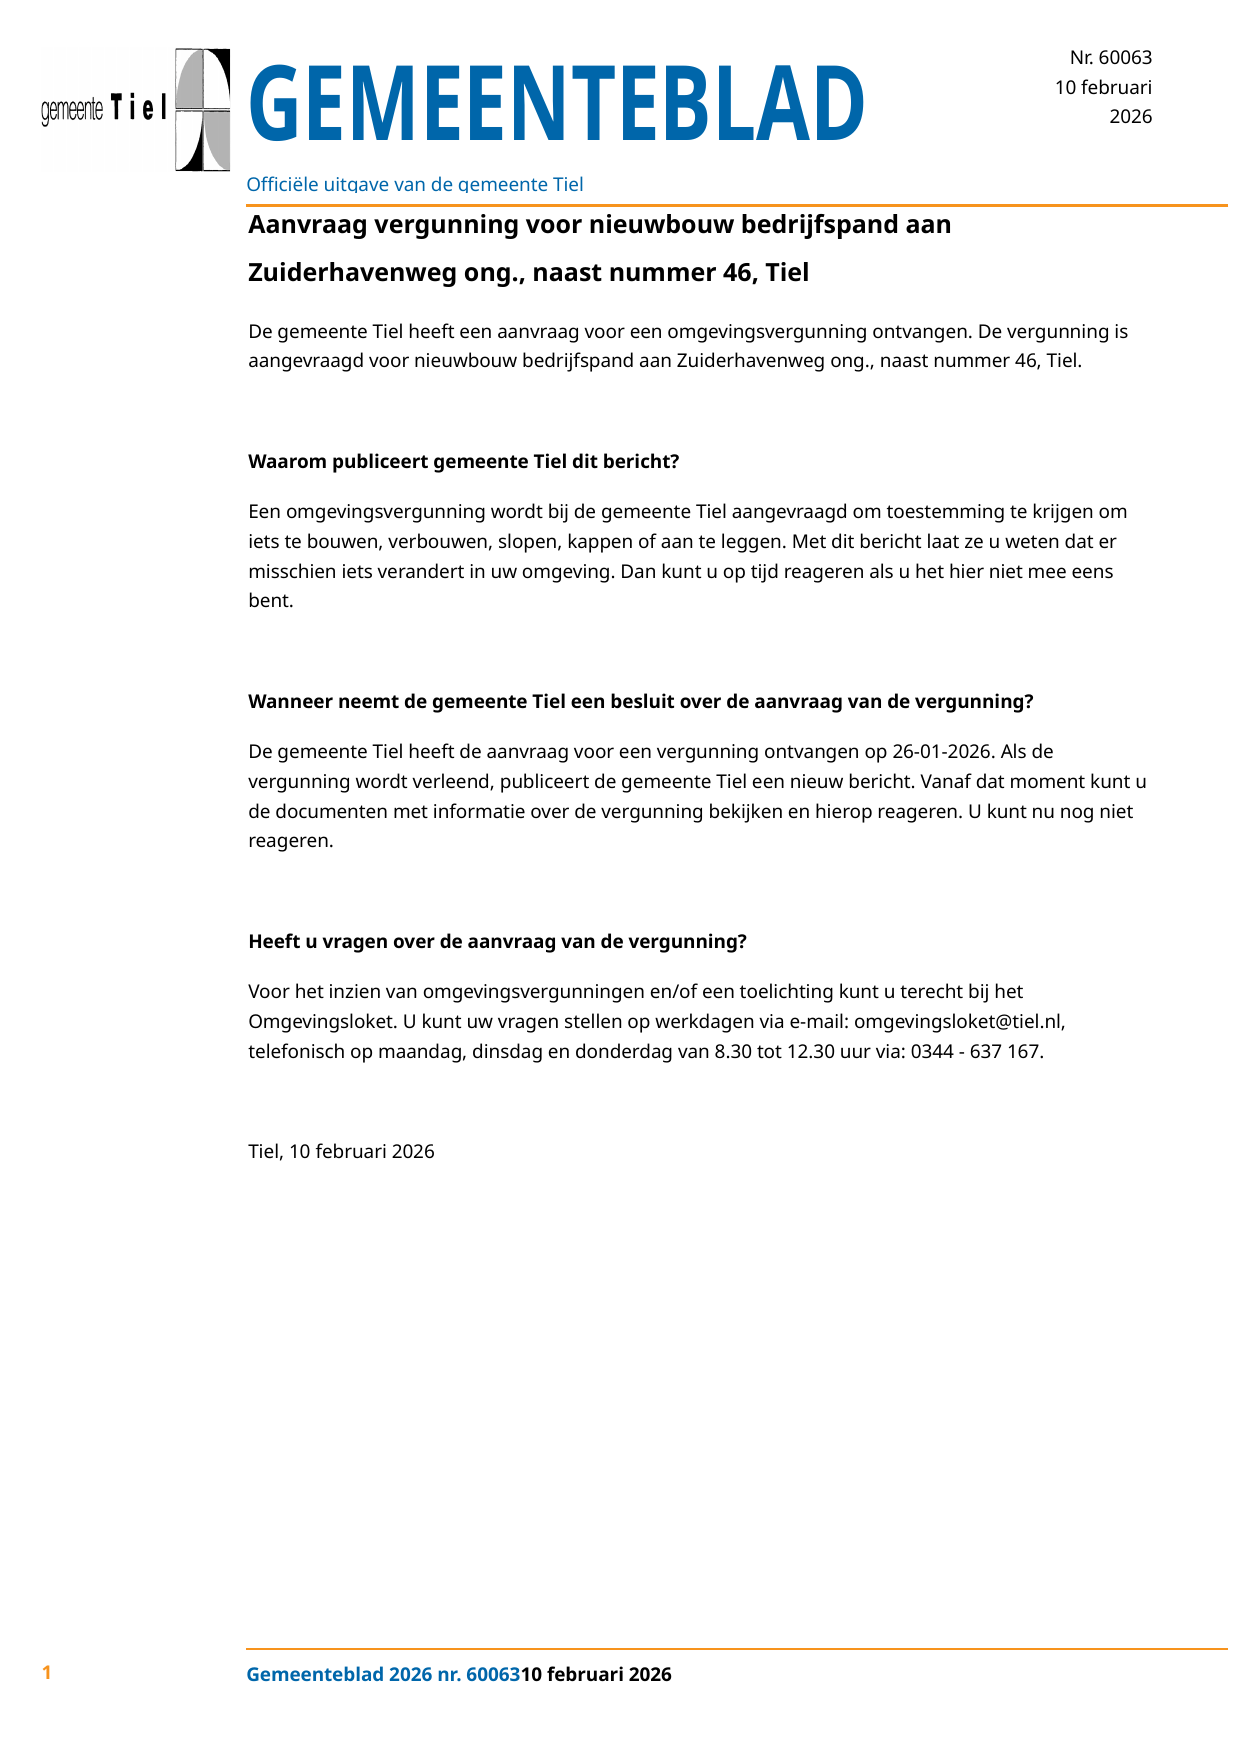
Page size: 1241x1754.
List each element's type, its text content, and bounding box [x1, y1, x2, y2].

text Aanvraag vergunning voor nieuwbouw bedrijfspand aan Zuiderhavenweg ong., naast nummer 46, Tiel [248, 207, 1152, 288]
text Tiel, 10 februari 2026 [248, 1139, 1152, 1164]
picture [41, 47, 231, 172]
text Waarom publiceert gemeente Tiel dit bericht? [248, 448, 1152, 474]
text Voor het inzien van omgevingsvergunningen en/of een toelichting kunt u terecht bij het Omgevingsloket. U kunt uw vragen stellen op werkdagen via e-mail: omgevingsloket@tiel.nl, telefonisch op maandag, dinsdag en donderdag van 8.30 tot 12.30 uur via: 0344 - 637 167. [248, 979, 1152, 1064]
text De gemeente Tiel heeft een aanvraag voor een omgevingsvergunning ontvangen. De vergunning is aangevraagd voor nieuwbouw bedrijfspand aan Zuiderhavenweg ong., naast nummer 46, Tiel. [248, 318, 1152, 373]
text Wanneer neemt de gemeente Tiel een besluit over de aanvraag van de vergunning? [248, 688, 1152, 714]
text Een omgevingsvergunning wordt bij de gemeente Tiel aangevraagd om toestemming te krijgen om iets te bouwen, verbouwen, slopen, kappen of aan te leggen. Met dit bericht laat ze u weten dat er misschien iets verandert in uw omgeving. Dan kunt u op tijd reageren als u het hier niet mee eens bent. [248, 499, 1152, 613]
text Heeft u vragen over de aanvraag van de vergunning? [248, 928, 1152, 954]
text De gemeente Tiel heeft de aanvraag voor een vergunning ontvangen op 26-01-2026. Als de vergunning wordt verleend, publiceert de gemeente Tiel een nieuw bericht. Vanaf dat moment kunt u de documenten met informatie over de vergunning bekijken en hierop reageren. U kunt nu nog niet reageren. [248, 739, 1152, 853]
